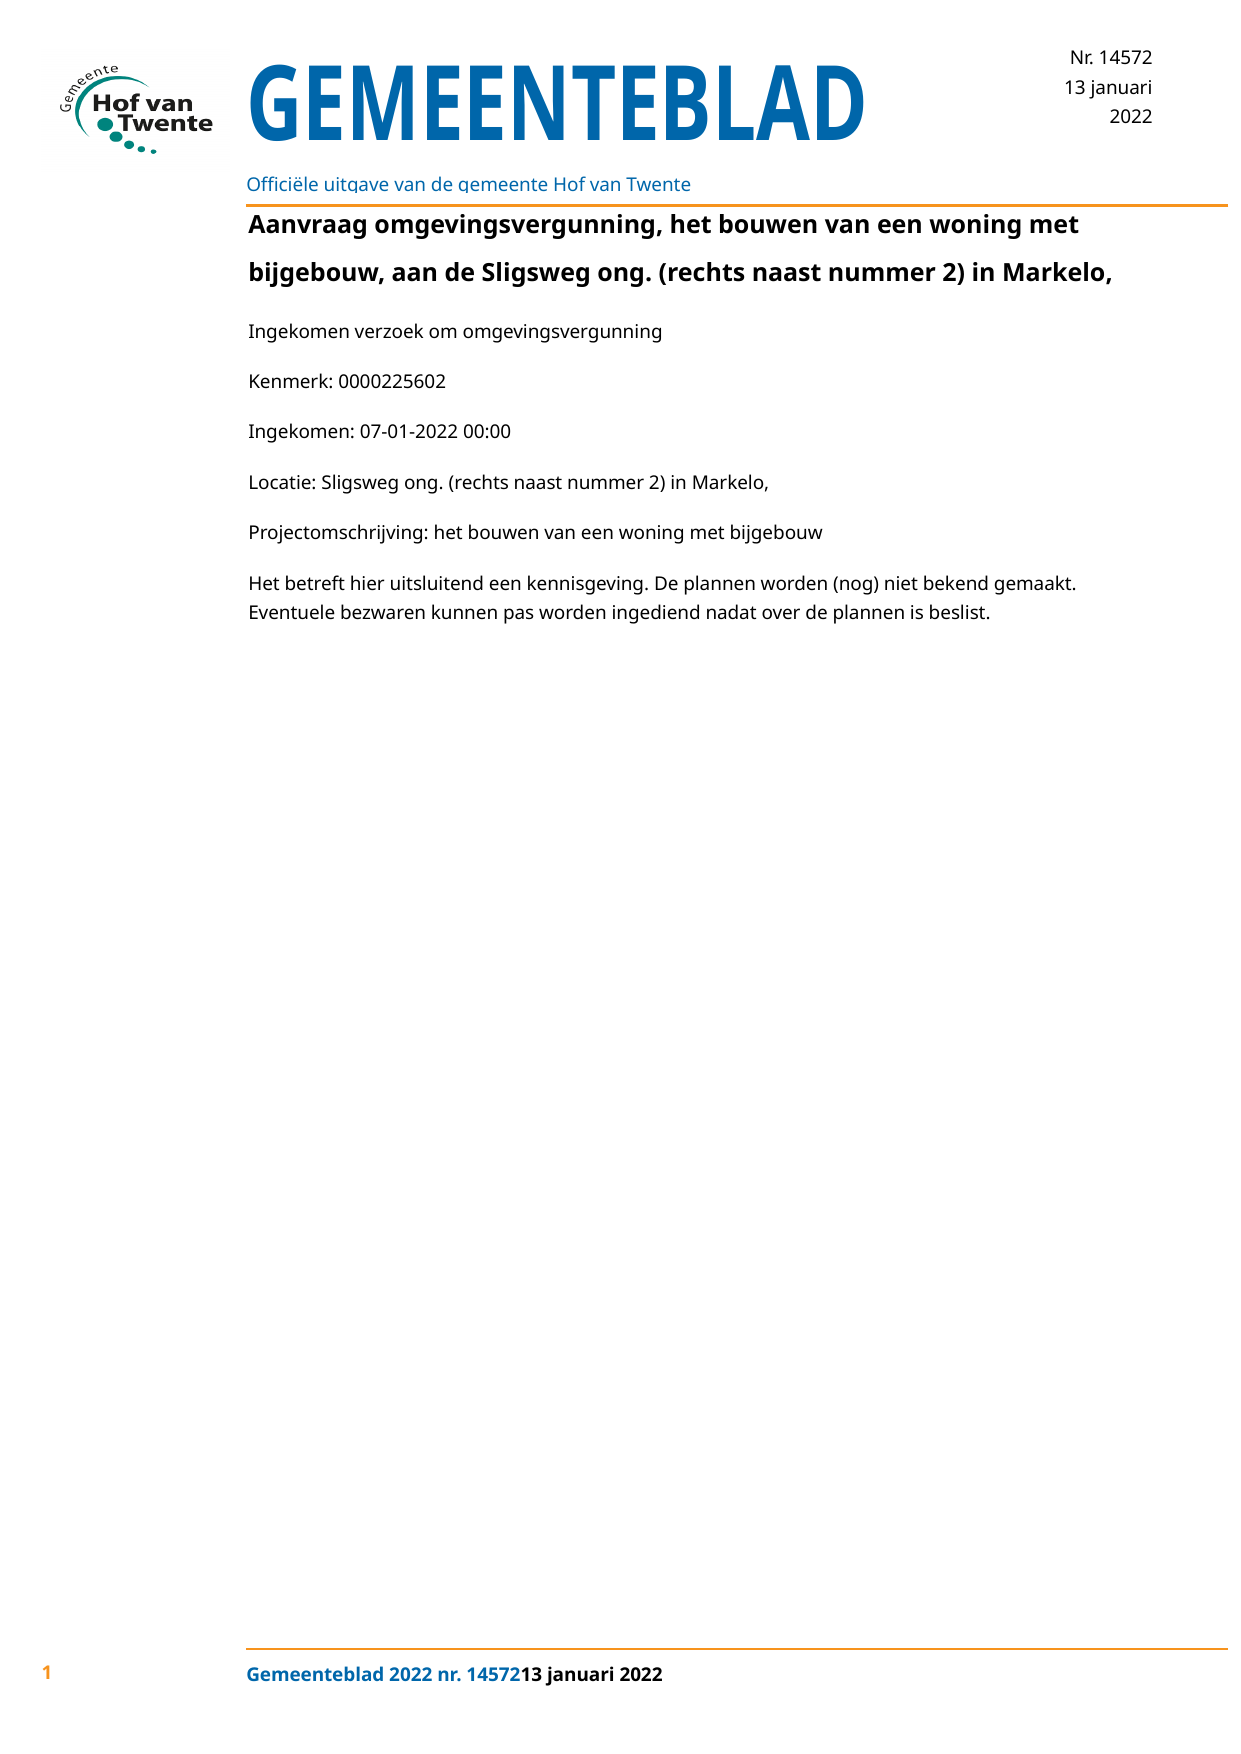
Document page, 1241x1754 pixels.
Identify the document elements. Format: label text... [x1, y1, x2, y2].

text Ingekomen: 07-01-2022 00:00 [248, 419, 1152, 444]
text Het betreft hier uitsluitend een kennisgeving. De plannen worden (nog) niet bekend gemaakt. Eventuele bezwaren kunnen pas worden ingediend nadat over de plannen is beslist. [248, 570, 1152, 625]
picture [41, 47, 231, 172]
text Aanvraag omgevingsvergunning, het bouwen van een woning met bijgebouw, aan de Sligsweg ong. (rechts naast nummer 2) in Markelo, [248, 207, 1152, 288]
text Kenmerk: 0000225602 [248, 368, 1152, 394]
text Projectomschrijving: het bouwen van een woning met bijgebouw [248, 519, 1152, 545]
text Ingekomen verzoek om omgevingsvergunning [248, 318, 1152, 344]
text Locatie: Sligsweg ong. (rechts naast nummer 2) in Markelo, [248, 469, 1152, 495]
